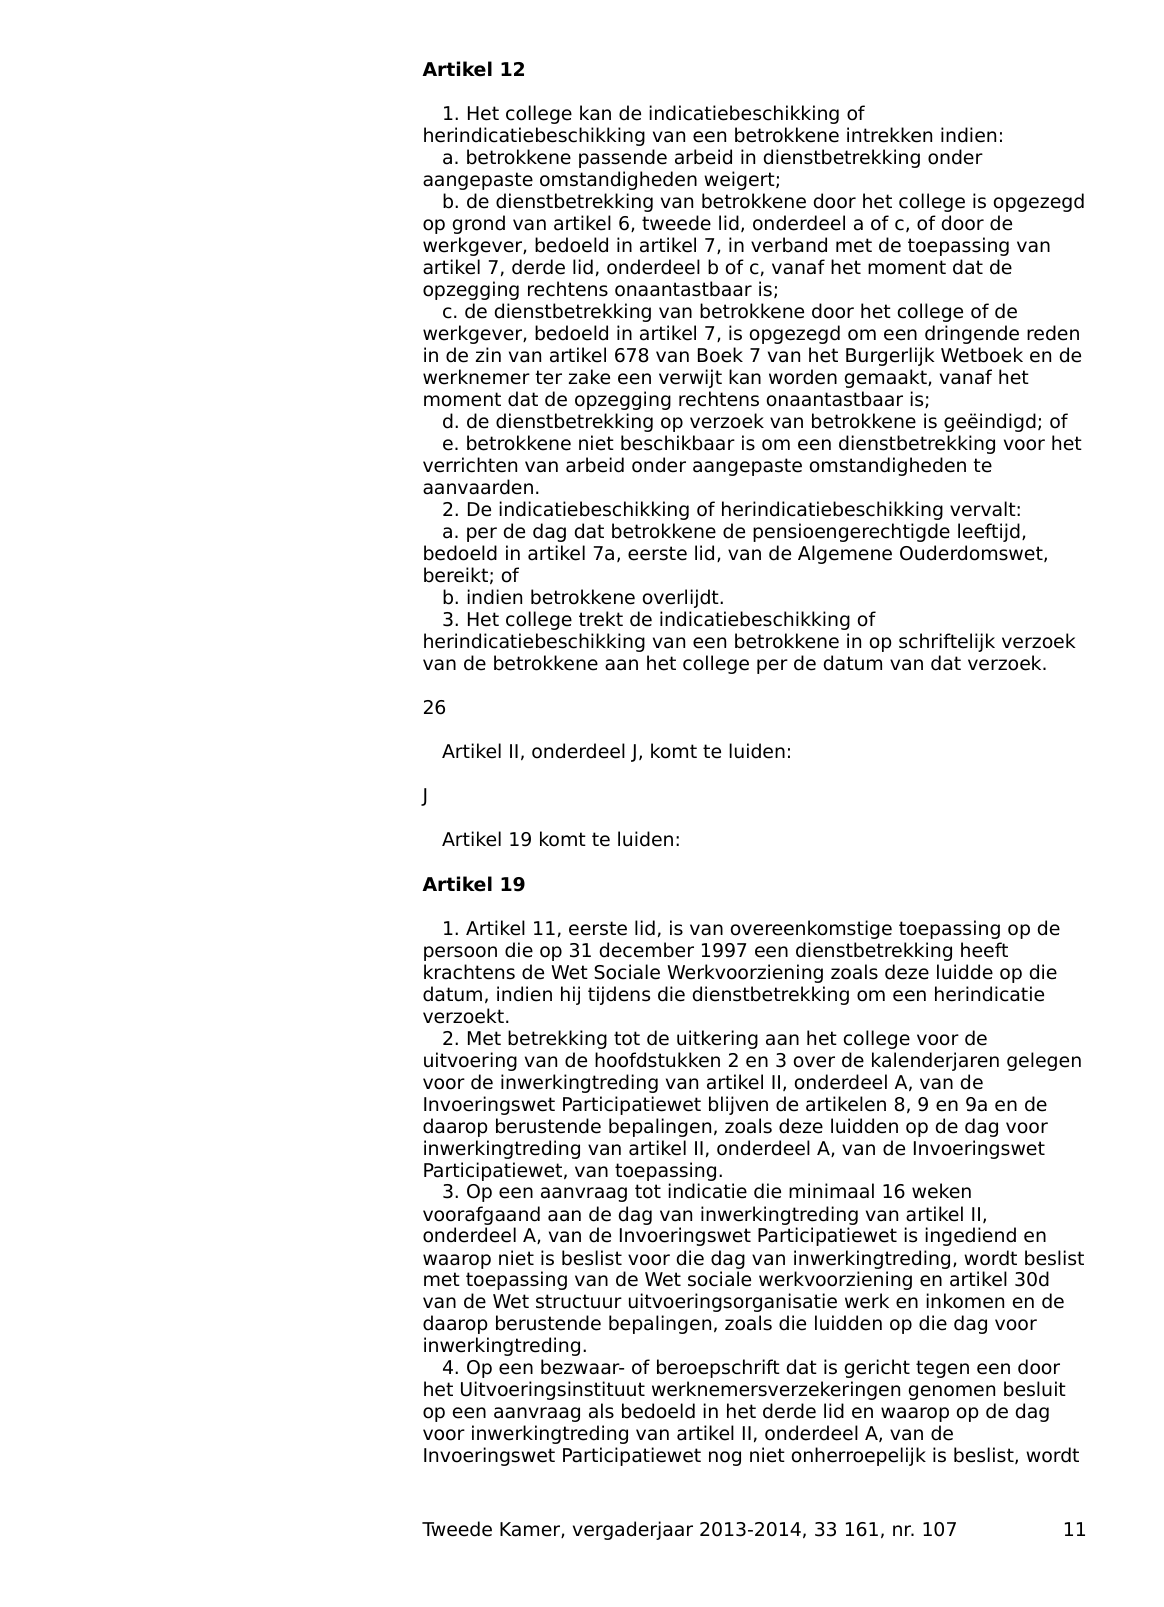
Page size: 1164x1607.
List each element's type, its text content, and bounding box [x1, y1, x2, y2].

text 2. De indicatiebeschikking of herindicatiebeschikking vervalt: [422, 499, 1087, 521]
text 3. Het college trekt de indicatiebeschikking of herindicatiebeschikking van een betrokkene in op schriftelijk verzoek van de betrokkene aan het college per de datum van dat verzoek. [422, 609, 1087, 675]
text 3. Op een aanvraag tot indicatie die minimaal 16 weken voorafgaand aan de dag van inwerkingtreding van artikel II, onderdeel A, van de Invoeringswet Participatiewet is ingediend en waarop niet is beslist voor die dag van inwerkingtreding, wordt beslist met toepassing van de Wet sociale werkvoorziening en artikel 30d van de Wet structuur uitvoeringsorganisatie werk en inkomen en de daarop berustende bepalingen, zoals die luidden op die dag voor inwerkingtreding. [422, 1181, 1087, 1357]
text d. de dienstbetrekking op verzoek van betrokkene is geëindigd; of [422, 411, 1087, 433]
subtitle Artikel 12 [422, 59, 1087, 81]
text Artikel II, onderdeel J, komt te luiden: [422, 741, 1087, 763]
text b. de dienstbetrekking van betrokkene door het college is opgezegd op grond van artikel 6, tweede lid, onderdeel a of c, of door de werkgever, bedoeld in artikel 7, in verband met de toepassing van artikel 7, derde lid, onderdeel b of c, vanaf het moment dat de opzegging rechtens onaantastbaar is; [422, 191, 1087, 301]
text a. betrokkene passende arbeid in dienstbetrekking onder aangepaste omstandigheden weigert; [422, 147, 1087, 191]
text 1. Het college kan de indicatiebeschikking of herindicatiebeschikking van een betrokkene intrekken indien: [422, 103, 1087, 147]
text e. betrokkene niet beschikbaar is om een dienstbetrekking voor het verrichten van arbeid onder aangepaste omstandigheden te aanvaarden. [422, 433, 1087, 499]
text b. indien betrokkene overlijdt. [422, 587, 1087, 609]
text 4. Op een bezwaar- of beroepschrift dat is gericht tegen een door het Uitvoeringsinstituut werknemersverzekeringen genomen besluit op een aanvraag als bedoeld in het derde lid en waarop op de dag voor inwerkingtreding van artikel II, onderdeel A, van de Invoeringswet Participatiewet nog niet onherroepelijk is beslist, wordt [422, 1357, 1087, 1467]
subtitle J [422, 785, 1087, 807]
subtitle 26 [422, 697, 1087, 719]
text 2. Met betrekking tot de uitkering aan het college voor de uitvoering van de hoofdstukken 2 en 3 over de kalenderjaren gelegen voor de inwerkingtreding van artikel II, onderdeel A, van de Invoeringswet Participatiewet blijven de artikelen 8, 9 en 9a en de daarop berustende bepalingen, zoals deze luidden op de dag voor inwerkingtreding van artikel II, onderdeel A, van de Invoeringswet Participatiewet, van toepassing. [422, 1028, 1087, 1181]
text a. per de dag dat betrokkene de pensioengerechtigde leeftijd, bedoeld in artikel 7a, eerste lid, van de Algemene Ouderdomswet, bereikt; of [422, 521, 1087, 587]
text Artikel 19 komt te luiden: [422, 829, 1087, 851]
text 1. Artikel 11, eerste lid, is van overeenkomstige toepassing op de persoon die op 31 december 1997 een dienstbetrekking heeft krachtens de Wet Sociale Werkvoorziening zoals deze luidde op die datum, indien hij tijdens die dienstbetrekking om een herindicatie verzoekt. [422, 918, 1087, 1028]
subtitle Artikel 19 [422, 873, 1087, 896]
text c. de dienstbetrekking van betrokkene door het college of de werkgever, bedoeld in artikel 7, is opgezegd om een dringende reden in de zin van artikel 678 van Boek 7 van het Burgerlijk Wetboek en de werknemer ter zake een verwijt kan worden gemaakt, vanaf het moment dat de opzegging rechtens onaantastbaar is; [422, 301, 1087, 411]
